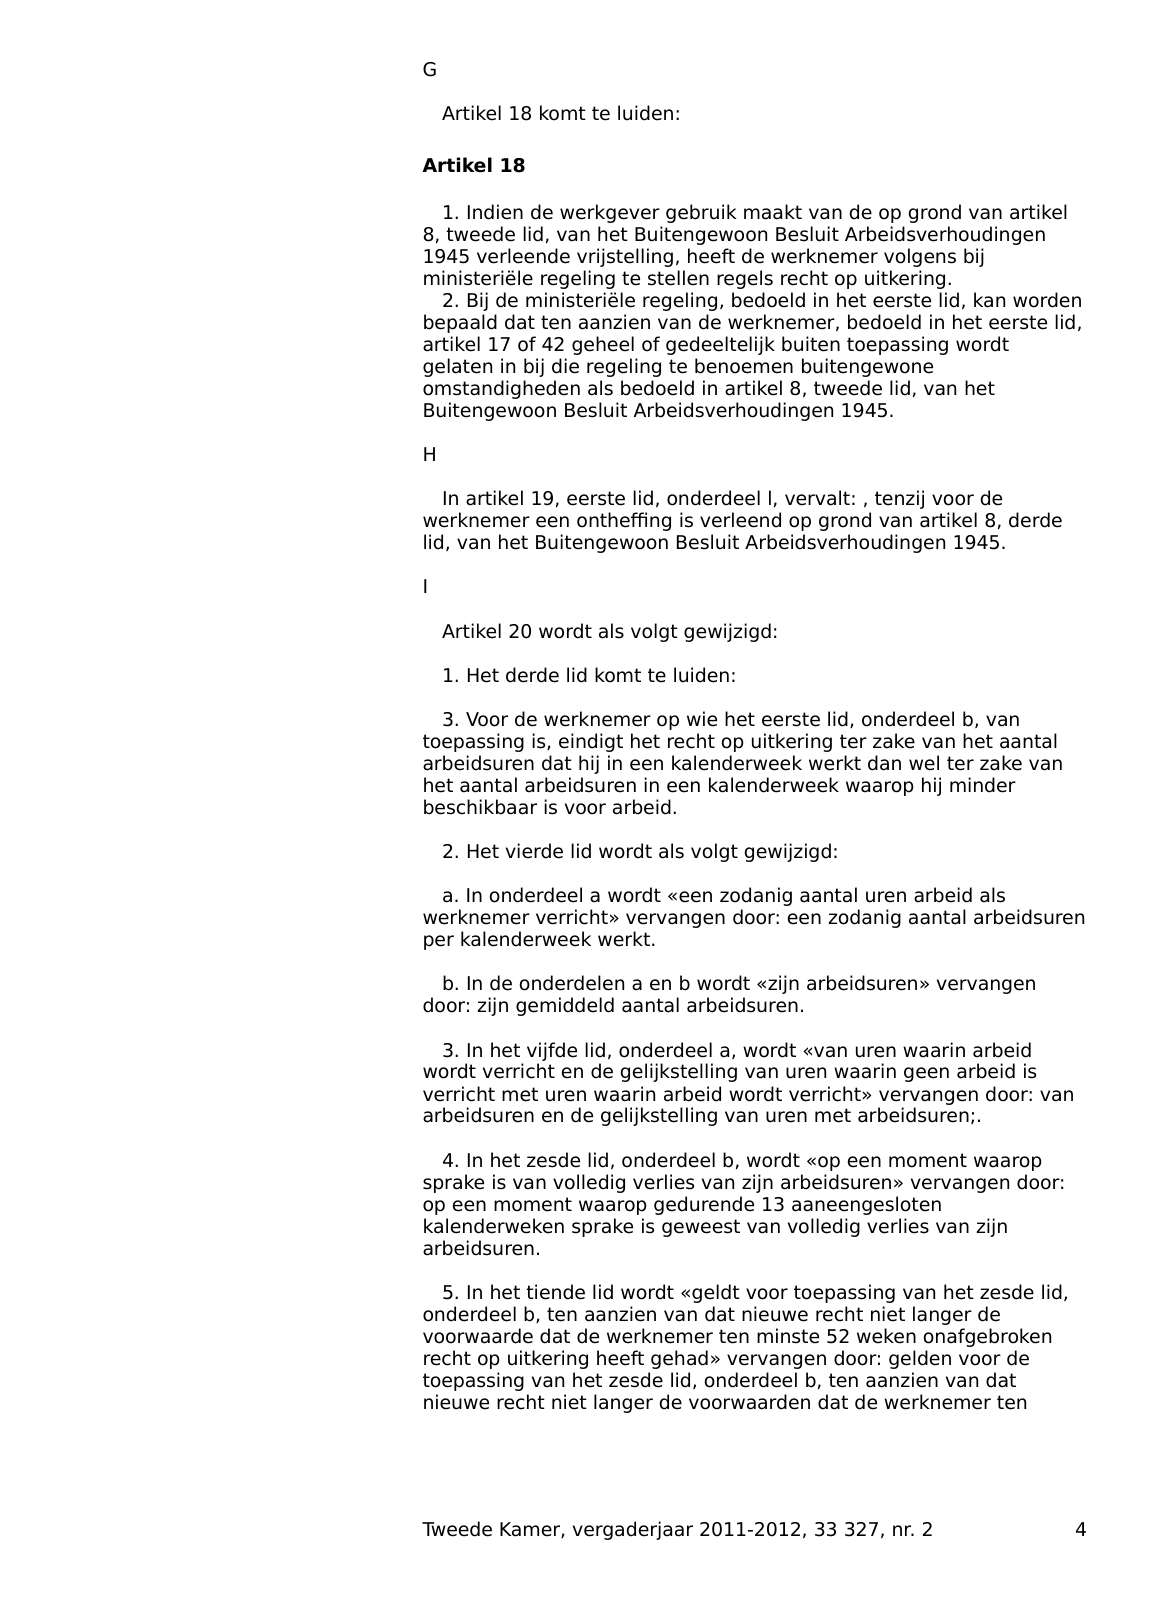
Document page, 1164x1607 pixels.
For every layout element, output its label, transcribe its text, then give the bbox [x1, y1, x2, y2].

text H [422, 444, 1087, 466]
text 2. Bij de ministeriële regeling, bedoeld in het eerste lid, kan worden bepaald dat ten aanzien van de werknemer, bedoeld in het eerste lid, artikel 17 of 42 geheel of gedeeltelijk buiten toepassing wordt gelaten in bij die regeling te benoemen buitengewone omstandigheden als bedoeld in artikel 8, tweede lid, van het Buitengewoon Besluit Arbeidsverhoudingen 1945. [422, 290, 1087, 422]
text In artikel 19, eerste lid, onderdeel l, vervalt: , tenzij voor de werknemer een ontheffing is verleend op grond van artikel 8, derde lid, van het Buitengewoon Besluit Arbeidsverhoudingen 1945. [422, 488, 1087, 554]
text a. In onderdeel a wordt «een zodanig aantal uren arbeid als werknemer verricht» vervangen door: een zodanig aantal arbeidsuren per kalenderweek werkt. [422, 885, 1087, 951]
text 4. In het zesde lid, onderdeel b, wordt «op een moment waarop sprake is van volledig verlies van zijn arbeidsuren» vervangen door: op een moment waarop gedurende 13 aaneengesloten kalenderweken sprake is geweest van volledig verlies van zijn arbeidsuren. [422, 1149, 1087, 1259]
text 3. In het vijfde lid, onderdeel a, wordt «van uren waarin arbeid wordt verricht en de gelijkstelling van uren waarin geen arbeid is verricht met uren waarin arbeid wordt verricht» vervangen door: van arbeidsuren en de gelijkstelling van uren met arbeidsuren;. [422, 1039, 1087, 1127]
text G [422, 59, 1087, 81]
text Artikel 18 komt te luiden: [422, 103, 1087, 125]
text Artikel 20 wordt als volgt gewijzigd: [422, 621, 1087, 643]
text 2. Het vierde lid wordt als volgt gewijzigd: [422, 841, 1087, 863]
subtitle Artikel 18 [422, 155, 1087, 177]
text 1. Het derde lid komt te luiden: [422, 665, 1087, 687]
text 3. Voor de werknemer op wie het eerste lid, onderdeel b, van toepassing is, eindigt het recht op uitkering ter zake van het aantal arbeidsuren dat hij in een kalenderweek werkt dan wel ter zake van het aantal arbeidsuren in een kalenderweek waarop hij minder beschikbaar is voor arbeid. [422, 709, 1087, 819]
text 5. In het tiende lid wordt «geldt voor toepassing van het zesde lid, onderdeel b, ten aanzien van dat nieuwe recht niet langer de voorwaarde dat de werknemer ten minste 52 weken onafgebroken recht op uitkering heeft gehad» vervangen door: gelden voor de toepassing van het zesde lid, onderdeel b, ten aanzien van dat nieuwe recht niet langer de voorwaarden dat de werknemer ten [422, 1282, 1087, 1413]
text 1. Indien de werkgever gebruik maakt van de op grond van artikel 8, tweede lid, van het Buitengewoon Besluit Arbeidsverhoudingen 1945 verleende vrijstelling, heeft de werknemer volgens bij ministeriële regeling te stellen regels recht op uitkering. [422, 202, 1087, 290]
text I [422, 576, 1087, 598]
text b. In de onderdelen a en b wordt «zijn arbeidsuren» vervangen door: zijn gemiddeld aantal arbeidsuren. [422, 973, 1087, 1017]
